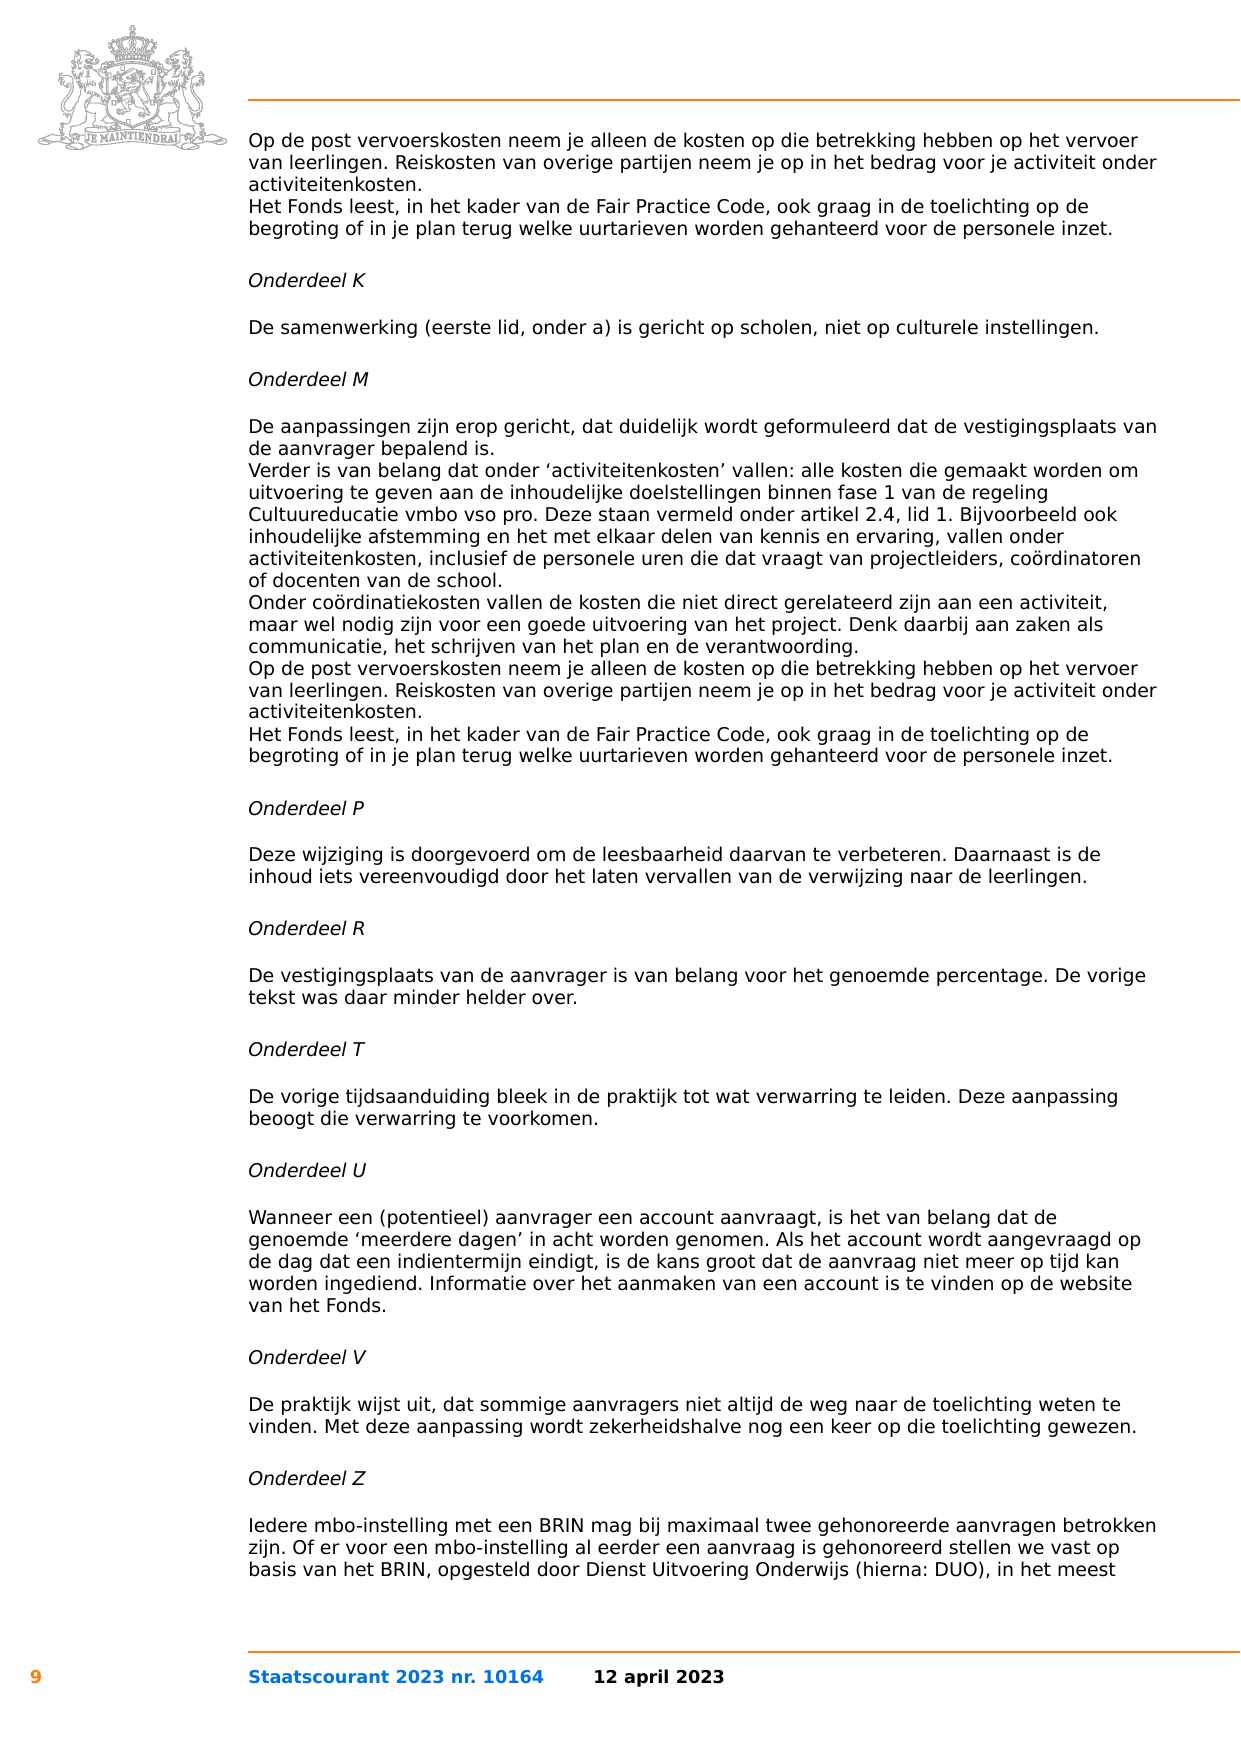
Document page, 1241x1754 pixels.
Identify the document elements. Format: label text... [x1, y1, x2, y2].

text De aanpassingen zijn erop gericht, dat duidelijk wordt geformuleerd dat de vestigingsplaats van de aanvrager bepalend is. [248, 416, 1163, 460]
text Iedere mbo-instelling met een BRIN mag bij maximaal twee gehonoreerde aanvragen betrokken zijn. Of er voor een mbo-instelling al eerder een aanvraag is gehonoreerd stellen we vast op basis van het BRIN, opgesteld door Dienst Uitvoering Onderwijs (hierna: DUO), in het meest [248, 1515, 1163, 1581]
subtitle Onderdeel P [248, 797, 1163, 819]
subtitle Onderdeel Z [248, 1468, 1163, 1490]
text Wanneer een (potentieel) aanvrager een account aanvraagt, is het van belang dat de genoemde ‘meerdere dagen’ in acht worden genomen. Als het account wordt aangevraagd op de dag dat een indientermijn eindigt, is de kans groot dat de aanvraag niet meer op tijd kan worden ingediend. Informatie over het aanmaken van een account is te vinden op de website van het Fonds. [248, 1207, 1163, 1317]
text Deze wijziging is doorgevoerd om de leesbaarheid daarvan te verbeteren. Daarnaast is de inhoud iets vereenvoudigd door het laten vervallen van de verwijzing naar de leerlingen. [248, 844, 1163, 888]
text Op de post vervoerskosten neem je alleen de kosten op die betrekking hebben op het vervoer van leerlingen. Reiskosten van overige partijen neem je op in het bedrag voor je activiteit onder activiteitenkosten. [248, 657, 1163, 723]
text Onder coördinatiekosten vallen de kosten die niet direct gerelateerd zijn aan een activiteit, maar wel nodig zijn voor een goede uitvoering van het project. Denk daarbij aan zaken als communicatie, het schrijven van het plan en de verantwoording. [248, 592, 1163, 657]
text Het Fonds leest, in het kader van de Fair Practice Code, ook graag in de toelichting op de begroting of in je plan terug welke uurtarieven worden gehanteerd voor de personele inzet. [248, 723, 1163, 767]
text De vorige tijdsaanduiding bleek in de praktijk tot wat verwarring te leiden. Deze aanpassing beoogt die verwarring te voorkomen. [248, 1086, 1163, 1130]
text De samenwerking (eerste lid, onder a) is gericht op scholen, niet op culturele instellingen. [248, 317, 1163, 339]
subtitle Onderdeel U [248, 1160, 1163, 1182]
text De praktijk wijst uit, dat sommige aanvragers niet altijd de weg naar de toelichting weten te vinden. Met deze aanpassing wordt zekerheidshalve nog een keer op die toelichting gewezen. [248, 1394, 1163, 1438]
subtitle Onderdeel K [248, 270, 1163, 292]
subtitle Onderdeel V [248, 1347, 1163, 1369]
text Verder is van belang dat onder ‘activiteitenkosten’ vallen: alle kosten die gemaakt worden om uitvoering te geven aan de inhoudelijke doelstellingen binnen fase 1 van de regeling Cultuureducatie vmbo vso pro. Deze staan vermeld onder artikel 2.4, lid 1. Bijvoorbeeld ook inhoudelijke afstemming en het met elkaar delen van kennis en ervaring, vallen onder activiteitenkosten, inclusief de personele uren die dat vraagt van projectleiders, coördinatoren of docenten van de school. [248, 460, 1163, 592]
picture [38, 25, 227, 150]
text Op de post vervoerskosten neem je alleen de kosten op die betrekking hebben op het vervoer van leerlingen. Reiskosten van overige partijen neem je op in het bedrag voor je activiteit onder activiteitenkosten. [248, 130, 1163, 196]
subtitle Onderdeel R [248, 918, 1163, 940]
subtitle Onderdeel T [248, 1039, 1163, 1061]
text De vestigingsplaats van de aanvrager is van belang voor het genoemde percentage. De vorige tekst was daar minder helder over. [248, 965, 1163, 1009]
subtitle Onderdeel M [248, 369, 1163, 391]
text Het Fonds leest, in het kader van de Fair Practice Code, ook graag in de toelichting op de begroting of in je plan terug welke uurtarieven worden gehanteerd voor de personele inzet. [248, 196, 1163, 240]
